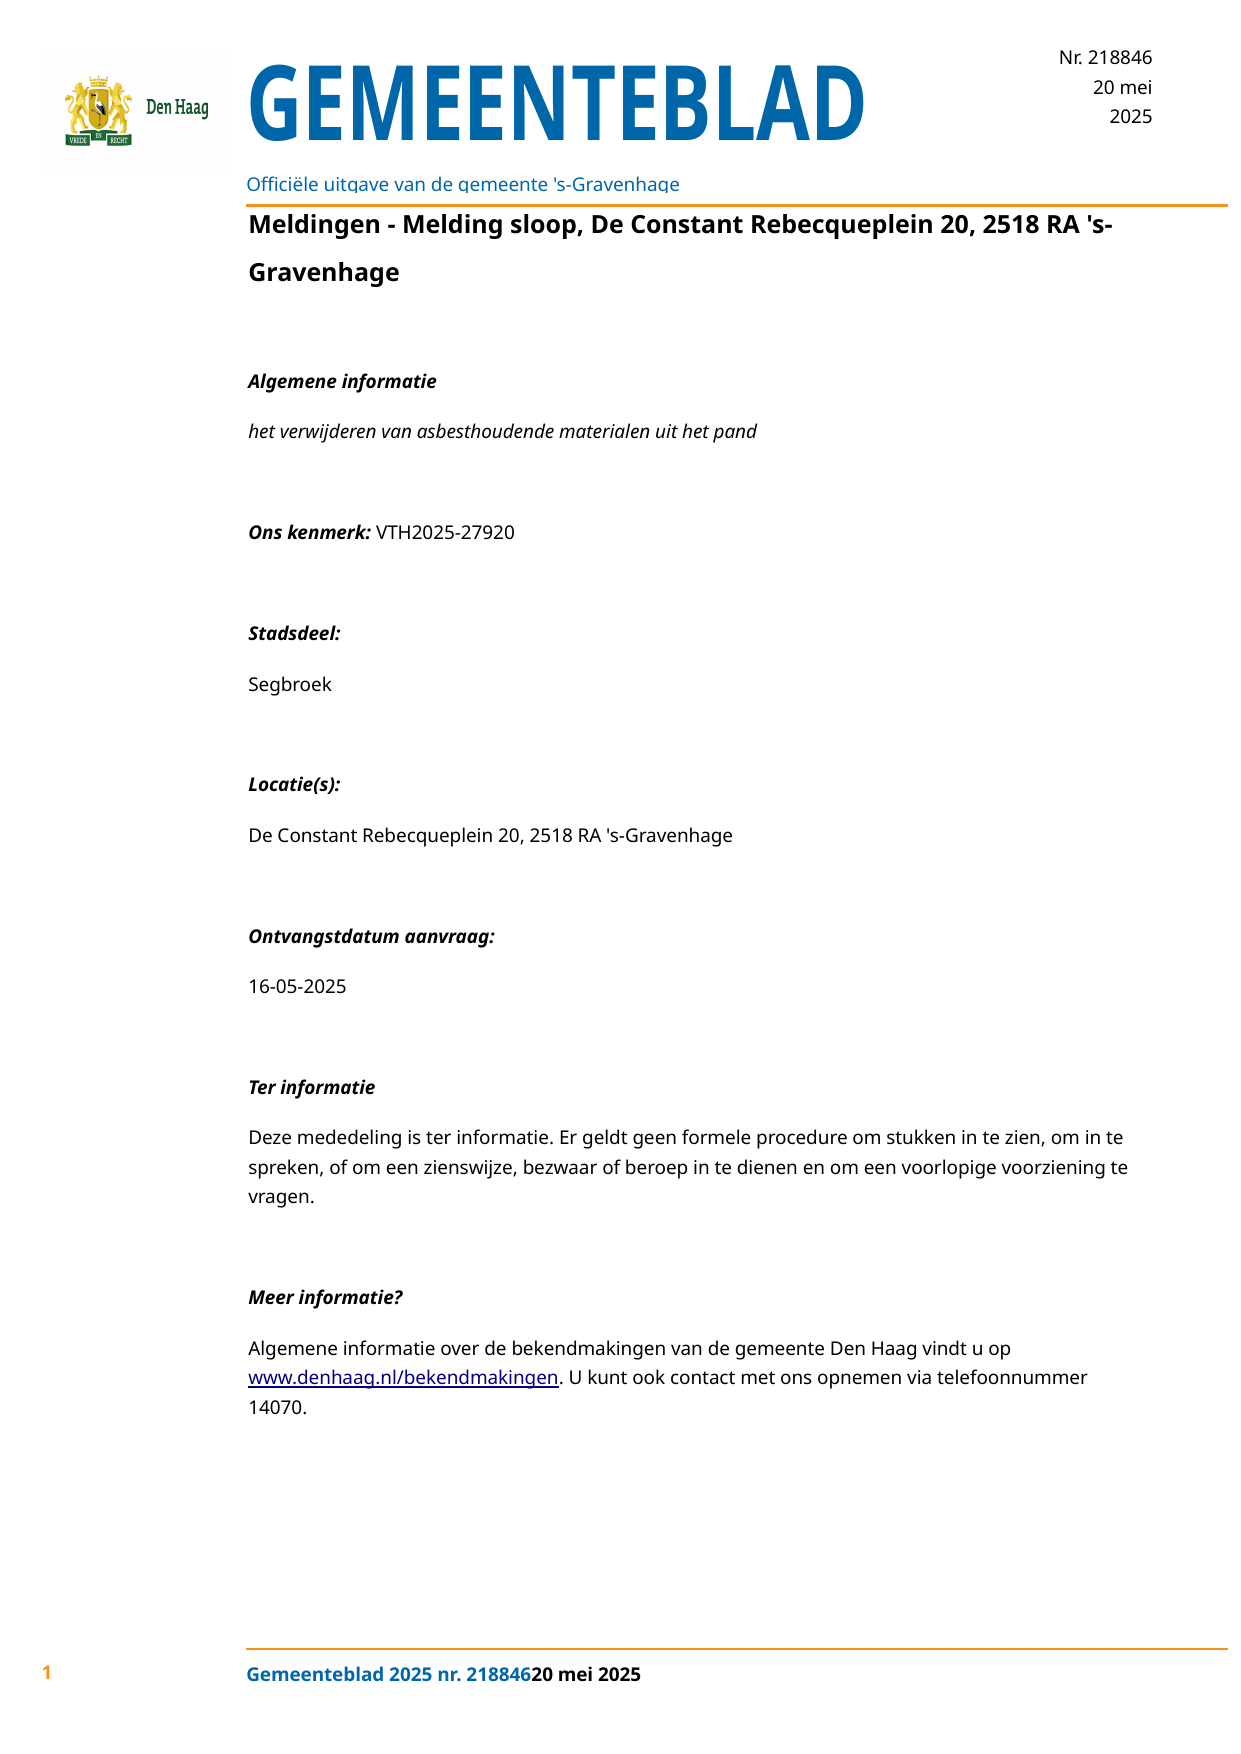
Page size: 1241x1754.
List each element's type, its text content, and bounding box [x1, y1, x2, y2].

text De Constant Rebecqueplein 20, 2518 RA 's-Gravenhage [248, 822, 1152, 848]
text Segbroek [248, 671, 1152, 697]
text Meer informatie? [248, 1284, 1152, 1310]
text 16-05-2025 [248, 973, 1152, 999]
text Meldingen - Melding sloop, De Constant Rebecqueplein 20, 2518 RA 's-Gravenhage [248, 207, 1152, 288]
text Algemene informatie [248, 368, 1152, 394]
text Ontvangstdatum aanvraag: [248, 923, 1152, 949]
text Locatie(s): [248, 772, 1152, 797]
text Stadsdeel: [248, 620, 1152, 646]
text Ons kenmerk: VTH2025-27920 [248, 519, 1152, 545]
text het verwijderen van asbesthoudende materialen uit het pand [248, 419, 1152, 444]
picture [41, 47, 231, 172]
text Deze mededeling is ter informatie. Er geldt geen formele procedure om stukken in te zien, om in te spreken, of om een zienswijze, bezwaar of beroep in te dienen en om een voorlopige voorziening te vragen. [248, 1124, 1152, 1209]
text Algemene informatie over de bekendmakingen van de gemeente Den Haag vindt u op www.denhaag.nl/bekendmakingen. U kunt ook contact met ons opnemen via telefoonnummer 14070. [248, 1335, 1152, 1420]
text Ter informatie [248, 1074, 1152, 1100]
